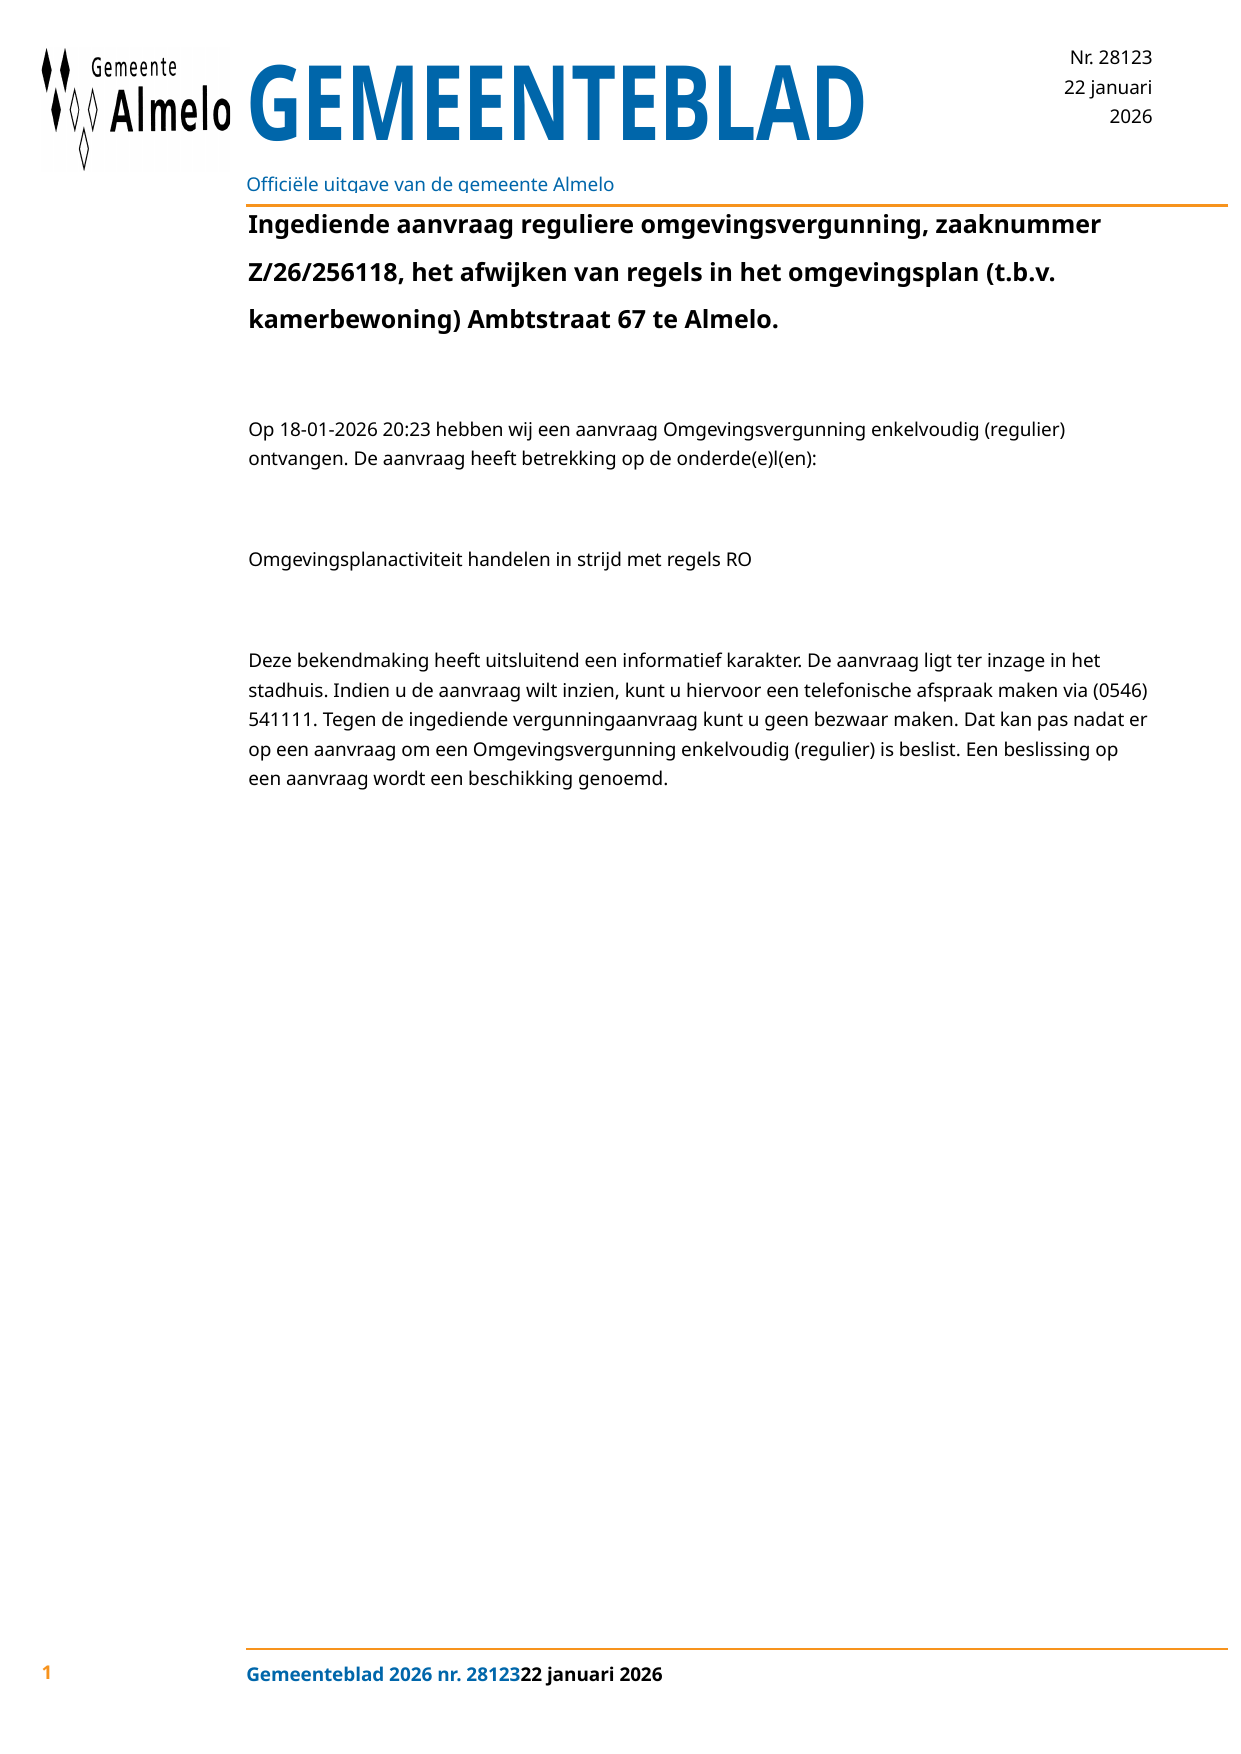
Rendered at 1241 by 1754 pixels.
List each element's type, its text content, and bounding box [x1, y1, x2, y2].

picture [41, 47, 231, 172]
text Deze bekendmaking heeft uitsluitend een informatief karakter. De aanvraag ligt ter inzage in het stadhuis. Indien u de aanvraag wilt inzien, kunt u hiervoor een telefonische afspraak maken via (0546) 541111. Tegen de ingediende vergunningaanvraag kunt u geen bezwaar maken. Dat kan pas nadat er op een aanvraag om een Omgevingsvergunning enkelvoudig (regulier) is beslist. Een beslissing op een aanvraag wordt een beschikking genoemd. [248, 647, 1152, 791]
text Omgevingsplanactiviteit handelen in strijd met regels RO [248, 546, 1152, 572]
text Ingediende aanvraag reguliere omgevingsvergunning, zaaknummer Z/26/256118, het afwijken van regels in het omgevingsplan (t.b.v. kamerbewoning) Ambtstraat 67 te Almelo. [248, 207, 1152, 336]
text Op 18-01-2026 20:23 hebben wij een aanvraag Omgevingsvergunning enkelvoudig (regulier) ontvangen. De aanvraag heeft betrekking op de onderde(e)l(en): [248, 416, 1152, 471]
